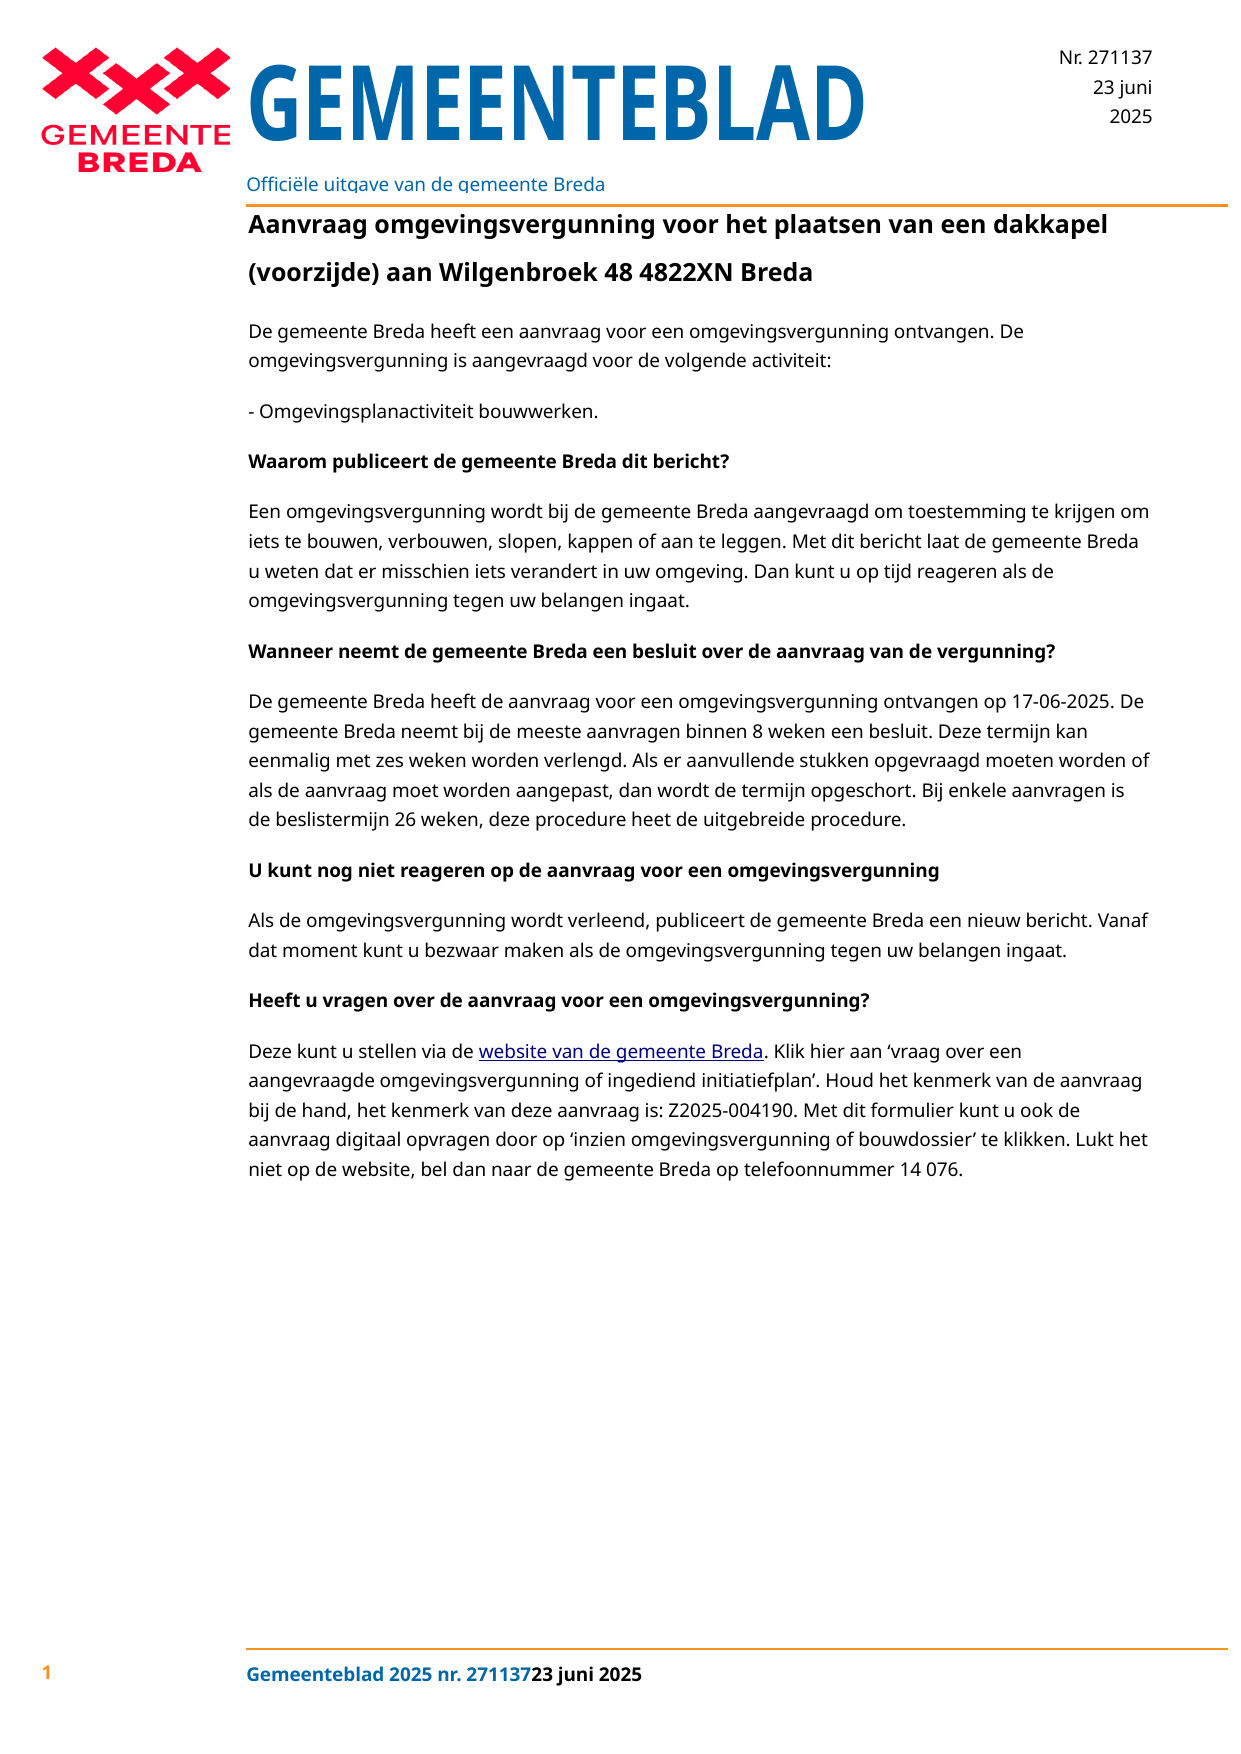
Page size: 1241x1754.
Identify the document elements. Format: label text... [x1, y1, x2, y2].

text Een omgevingsvergunning wordt bij de gemeente Breda aangevraagd om toestemming te krijgen om iets te bouwen, verbouwen, slopen, kappen of aan te leggen. Met dit bericht laat de gemeente Breda u weten dat er misschien iets verandert in uw omgeving. Dan kunt u op tijd reageren als de omgevingsvergunning tegen uw belangen ingaat. [248, 499, 1152, 613]
picture [41, 47, 231, 172]
text - Omgevingsplanactiviteit bouwwerken. [248, 398, 1152, 424]
text Heeft u vragen over de aanvraag voor een omgevingsvergunning? [248, 987, 1152, 1013]
text De gemeente Breda heeft de aanvraag voor een omgevingsvergunning ontvangen op 17-06-2025. De gemeente Breda neemt bij de meeste aanvragen binnen 8 weken een besluit. Deze termijn kan eenmalig met zes weken worden verlengd. Als er aanvullende stukken opgevraagd moeten worden of als de aanvraag moet worden aangepast, dan wordt de termijn opgeschort. Bij enkele aanvragen is de beslistermijn 26 weken, deze procedure heet de uitgebreide procedure. [248, 688, 1152, 832]
text Als de omgevingsvergunning wordt verleend, publiceert de gemeente Breda een nieuw bericht. Vanaf dat moment kunt u bezwaar maken als de omgevingsvergunning tegen uw belangen ingaat. [248, 907, 1152, 963]
text Deze kunt u stellen via de website van de gemeente Breda. Klik hier aan ‘vraag over een aangevraagde omgevingsvergunning of ingediend initiatiefplan’. Houd het kenmerk van de aanvraag bij de hand, het kenmerk van deze aanvraag is: Z2025-004190. Met dit formulier kunt u ook de aanvraag digitaal opvragen door op ‘inzien omgevingsvergunning of bouwdossier’ te klikken. Lukt het niet op de website, bel dan naar de gemeente Breda op telefoonnummer 14 076. [248, 1038, 1152, 1182]
text Waarom publiceert de gemeente Breda dit bericht? [248, 448, 1152, 474]
text U kunt nog niet reageren op de aanvraag voor een omgevingsvergunning [248, 857, 1152, 883]
text Aanvraag omgevingsvergunning voor het plaatsen van een dakkapel (voorzijde) aan Wilgenbroek 48 4822XN Breda [248, 207, 1152, 288]
text Wanneer neemt de gemeente Breda een besluit over de aanvraag van de vergunning? [248, 638, 1152, 664]
text De gemeente Breda heeft een aanvraag voor een omgevingsvergunning ontvangen. De omgevingsvergunning is aangevraagd voor de volgende activiteit: [248, 318, 1152, 373]
